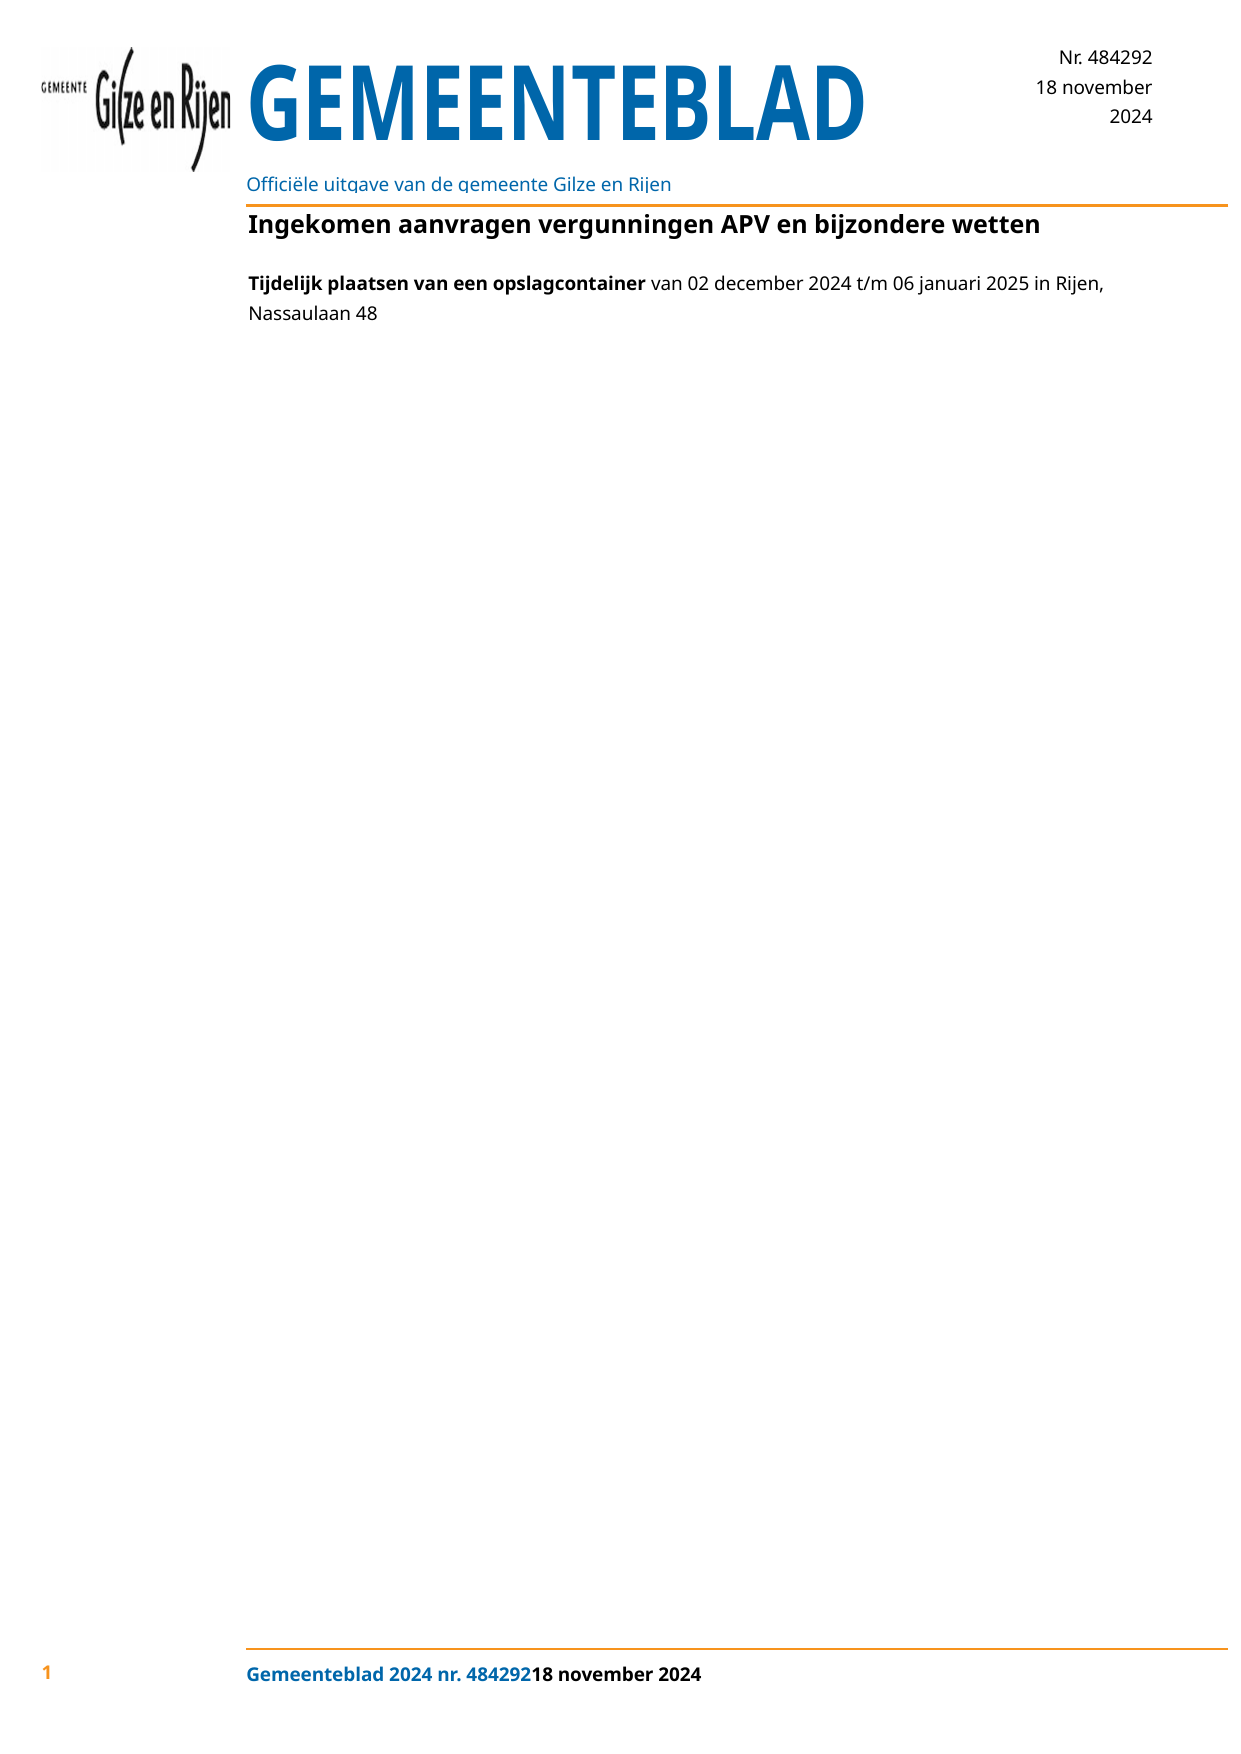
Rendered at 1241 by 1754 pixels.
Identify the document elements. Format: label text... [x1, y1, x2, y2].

picture [41, 47, 231, 172]
text Tijdelijk plaatsen van een opslagcontainer van 02 december 2024 t/m 06 januari 2025 in Rijen, Nassaulaan 48 [248, 270, 1152, 326]
text Ingekomen aanvragen vergunningen APV en bijzondere wetten [248, 207, 1152, 241]
